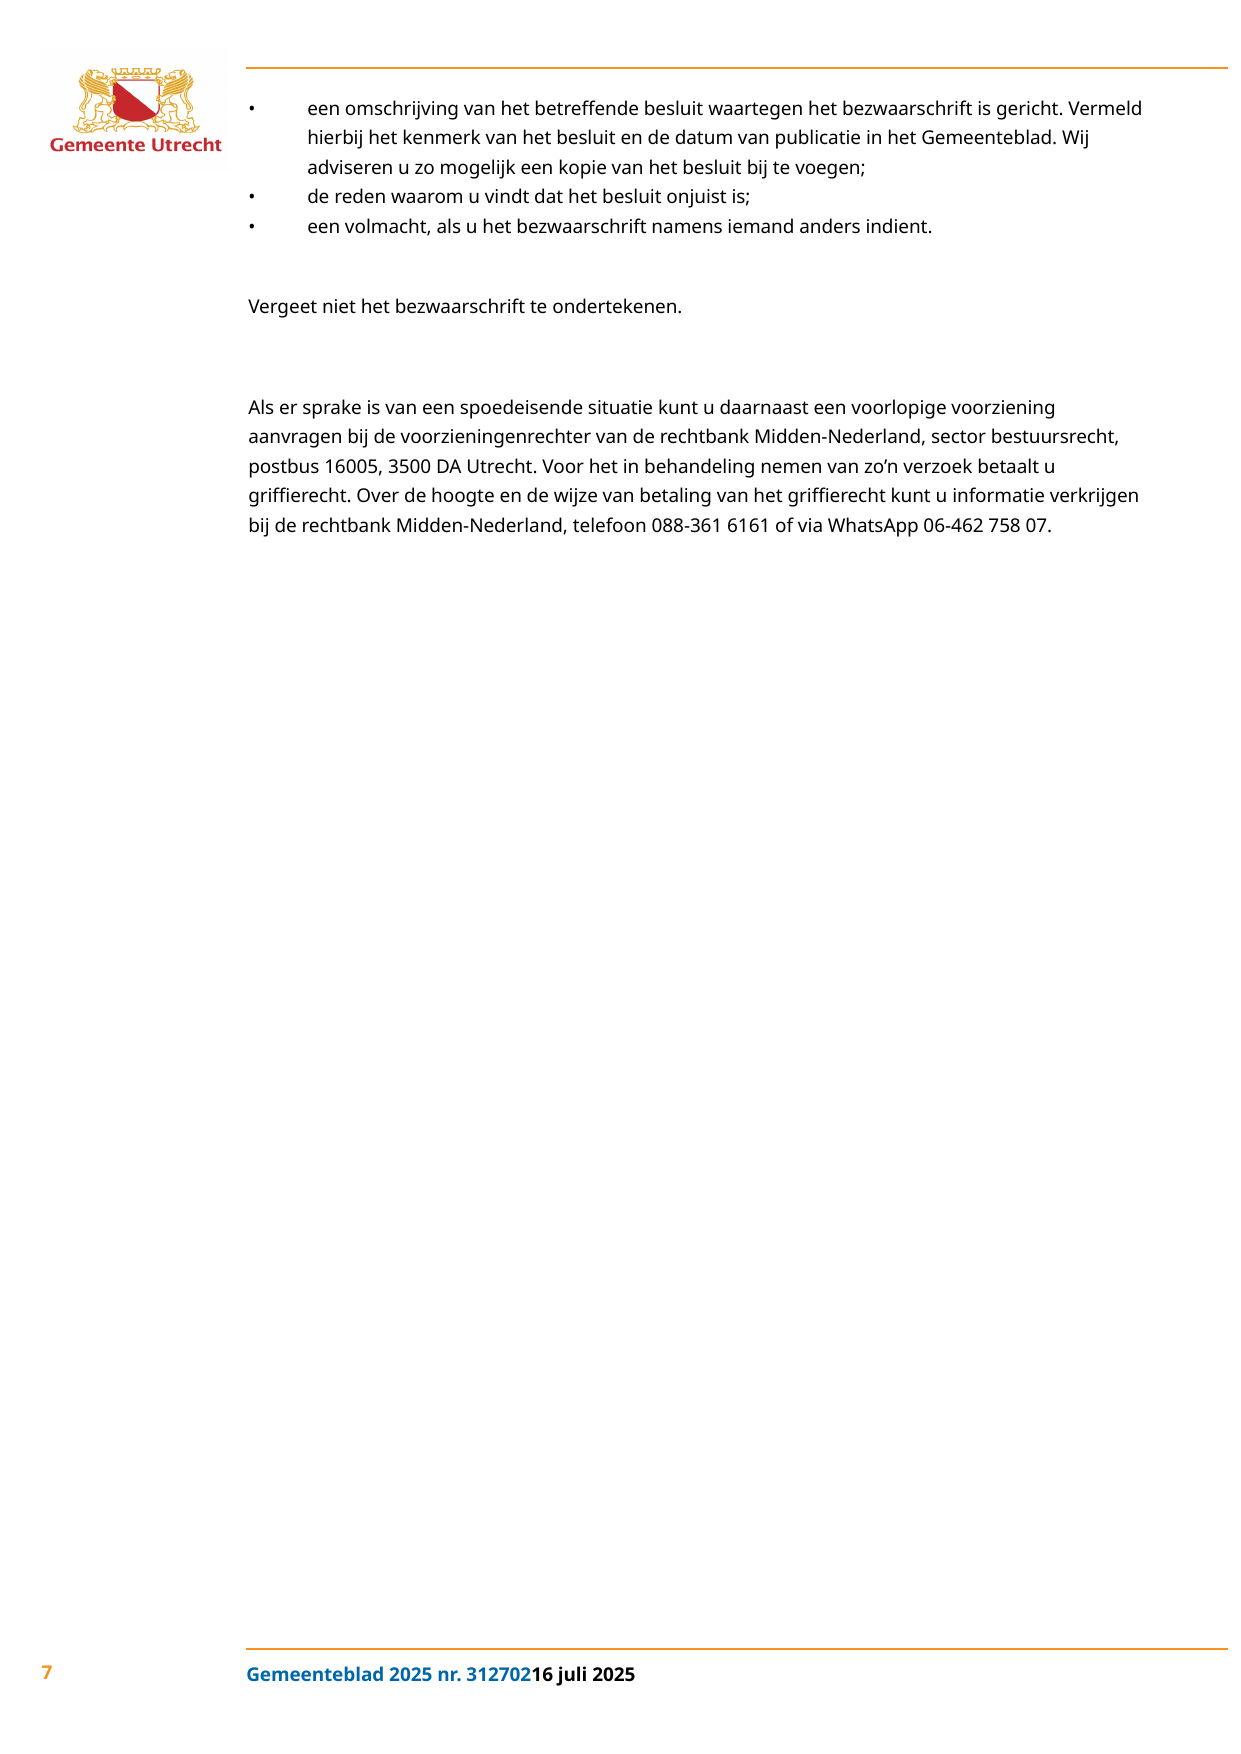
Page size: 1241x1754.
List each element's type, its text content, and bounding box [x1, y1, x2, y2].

list een volmacht, als u het bezwaarschrift namens iemand anders indient. [248, 213, 1152, 239]
list een omschrijving van het betreffende besluit waartegen het bezwaarschrift is gericht. Vermeld hierbij het kenmerk van het besluit en de datum van publicatie in het Gemeenteblad. Wij adviseren u zo mogelijk een kopie van het besluit bij te voegen; [248, 95, 1152, 180]
list de reden waarom u vindt dat het besluit onjuist is; [248, 183, 1152, 209]
picture [41, 47, 231, 172]
text Als er sprake is van een spoedeisende situatie kunt u daarnaast een voorlopige voorziening aanvragen bij de voorzieningenrechter van de rechtbank Midden-Nederland, sector bestuursrecht, postbus 16005, 3500 DA Utrecht. Voor het in behandeling nemen van zo’n verzoek betaalt u griffierecht. Over de hoogte en de wijze van betaling van het griffierecht kunt u informatie verkrijgen bij de rechtbank Midden-Nederland, telefoon 088-361 6161 of via WhatsApp 06-462 758 07. [248, 394, 1152, 538]
text Vergeet niet het bezwaarschrift te ondertekenen. [248, 293, 1152, 319]
